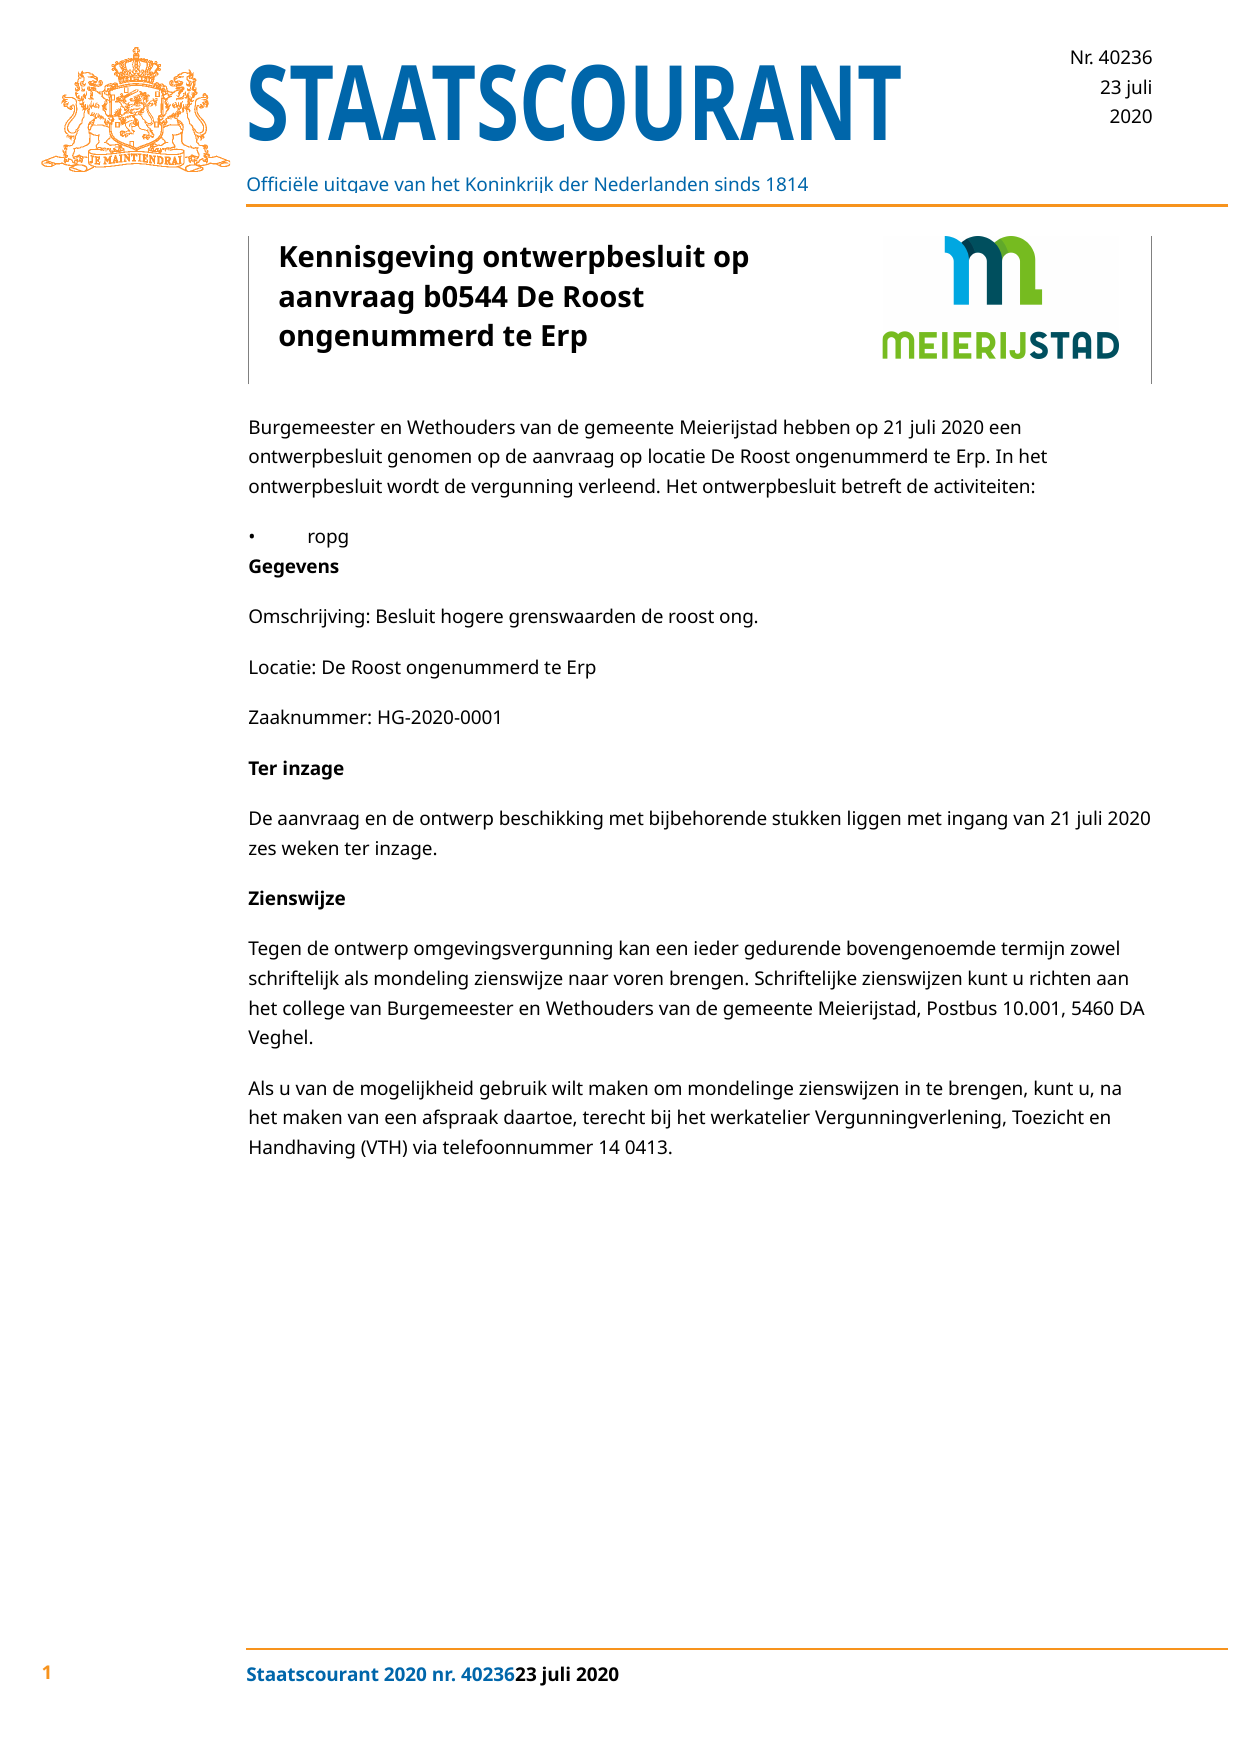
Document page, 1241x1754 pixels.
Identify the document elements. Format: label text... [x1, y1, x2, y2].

text Zienswijze [248, 885, 1152, 911]
text Omschrijving: Besluit hogere grenswaarden de roost ong. [248, 603, 1152, 629]
table_header [1119, 236, 1151, 358]
table_header [850, 236, 882, 358]
text Locatie: De Roost ongenummerd te Erp [248, 654, 1152, 680]
picture [882, 236, 1119, 359]
list ropg [248, 523, 1152, 549]
text De aanvraag en de ontwerp beschikking met bijbehorende stukken liggen met ingang van 21 juli 2020 zes weken ter inzage. [248, 805, 1152, 861]
table_header [850, 359, 1151, 384]
text Ter inzage [248, 755, 1152, 781]
text Tegen de ontwerp omgevingsvergunning kan een ieder gedurende bovengenoemde termijn zowel schriftelijk als mondeling zienswijze naar voren brengen. Schriftelijke zienswijzen kunt u richten aan het college van Burgemeester en Wethouders van de gemeente Meierijstad, Postbus 10.001, 5460 DA Veghel. [248, 936, 1152, 1050]
text Burgemeester en Wethouders van de gemeente Meierijstad hebben op 21 juli 2020 een ontwerpbesluit genomen op de aanvraag op locatie De Roost ongenummerd te Erp. In het ontwerpbesluit wordt de vergunning verleend. Het ontwerpbesluit betreft de activiteiten: [248, 414, 1152, 499]
text Gegevens [248, 553, 1152, 579]
picture [41, 47, 231, 172]
table_header Kennisgeving ontwerpbesluit op aanvraag b0544 De Roost ongenummerd te Erp [249, 236, 850, 384]
text Zaaknummer: HG-2020-0001 [248, 704, 1152, 730]
text Als u van de mogelijkheid gebruik wilt maken om mondelinge zienswijzen in te brengen, kunt u, na het maken van een afspraak daartoe, terecht bij het werkatelier Vergunningverlening, Toezicht en Handhaving (VTH) via telefoonnummer 14 0413. [248, 1075, 1152, 1160]
